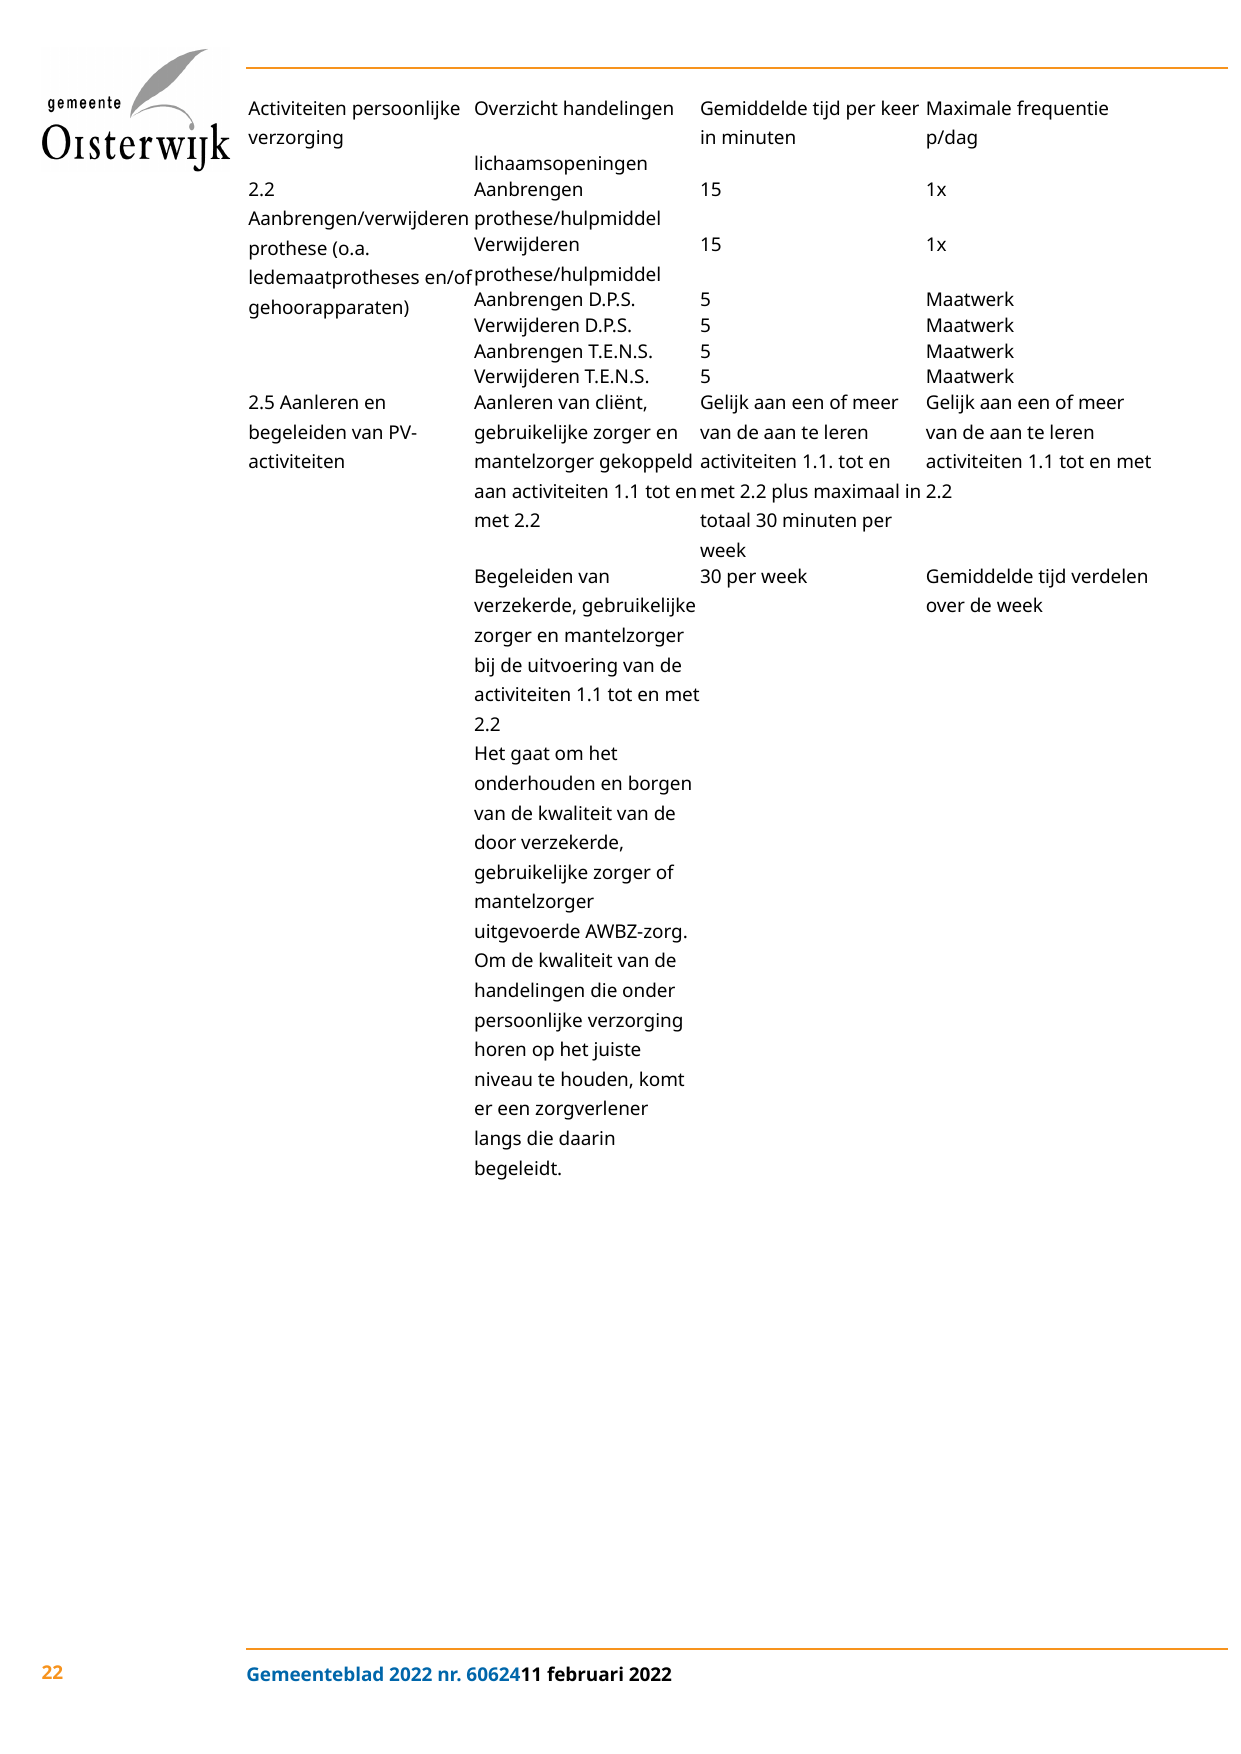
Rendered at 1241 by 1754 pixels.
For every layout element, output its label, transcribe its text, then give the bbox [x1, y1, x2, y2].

table_header Maximale frequentie p/dag [926, 95, 1152, 150]
table_cell Maatwerk [926, 338, 1152, 364]
table_header Overzicht handelingen [474, 95, 700, 150]
table_cell Aanbrengen prothese/hulpmiddel [474, 176, 700, 231]
table_cell 15 [700, 176, 926, 231]
table_cell Gemiddelde tijd verdelen over de week [926, 563, 1152, 1180]
table_cell 2.2 Aanbrengen/verwijderen prothese (o.a. ledemaatprotheses en/of gehoorapparaten) [248, 176, 474, 389]
table_cell Maatwerk [926, 364, 1152, 389]
table_cell 5 [700, 338, 926, 364]
table_header Activiteiten persoonlijke verzorging [248, 95, 474, 150]
table_cell Aanleren van cliënt, gebruikelijke zorger en mantelzorger gekoppeld aan activiteiten 1.1 tot en met 2.2 [474, 389, 700, 563]
table_cell Verwijderen D.P.S. [474, 312, 700, 338]
table_cell Gelijk aan een of meer van de aan te leren activiteiten 1.1 tot en met 2.2 [926, 389, 1152, 563]
table_cell 2.5 Aanleren en begeleiden van PV-activiteiten [248, 389, 474, 1180]
table_cell 1x [926, 176, 1152, 231]
table_cell 1x [926, 231, 1152, 286]
table_cell Gelijk aan een of meer van de aan te leren activiteiten 1.1. tot en met 2.2 plus maximaal in totaal 30 minuten per week [700, 389, 926, 563]
table_cell Aanbrengen D.P.S. [474, 286, 700, 312]
table_cell 5 [700, 286, 926, 312]
table_cell [700, 150, 926, 176]
table_cell Maatwerk [926, 312, 1152, 338]
table_cell 5 [700, 364, 926, 389]
table_cell Aanbrengen T.E.N.S. [474, 338, 700, 364]
table_cell [926, 150, 1152, 176]
table_cell Verwijderen prothese/hulpmiddel [474, 231, 700, 286]
table_cell Verwijderen T.E.N.S. [474, 364, 700, 389]
table_header Gemiddelde tijd per keer in minuten [700, 95, 926, 150]
table_cell 15 [700, 231, 926, 286]
picture [41, 47, 231, 172]
table_cell lichaamsopeningen [474, 150, 700, 176]
table_cell 5 [700, 312, 926, 338]
table_cell [248, 150, 474, 176]
table_cell Begeleiden van verzekerde, gebruikelijke zorger en mantelzorger bij de uitvoering van de activiteiten 1.1 tot en met 2.2 Het gaat om het onderhouden en borgen van de kwaliteit van de door verzekerde, gebruikelijke zorger of mantelzorger uitgevoerde AWBZ-zorg. Om de kwaliteit van de handelingen die onder persoonlijke verzorging horen op het juiste niveau te houden, komt er een zorgverlener langs die daarin begeleidt. [474, 563, 700, 1180]
table_cell Maatwerk [926, 286, 1152, 312]
table_cell 30 per week [700, 563, 926, 1180]
